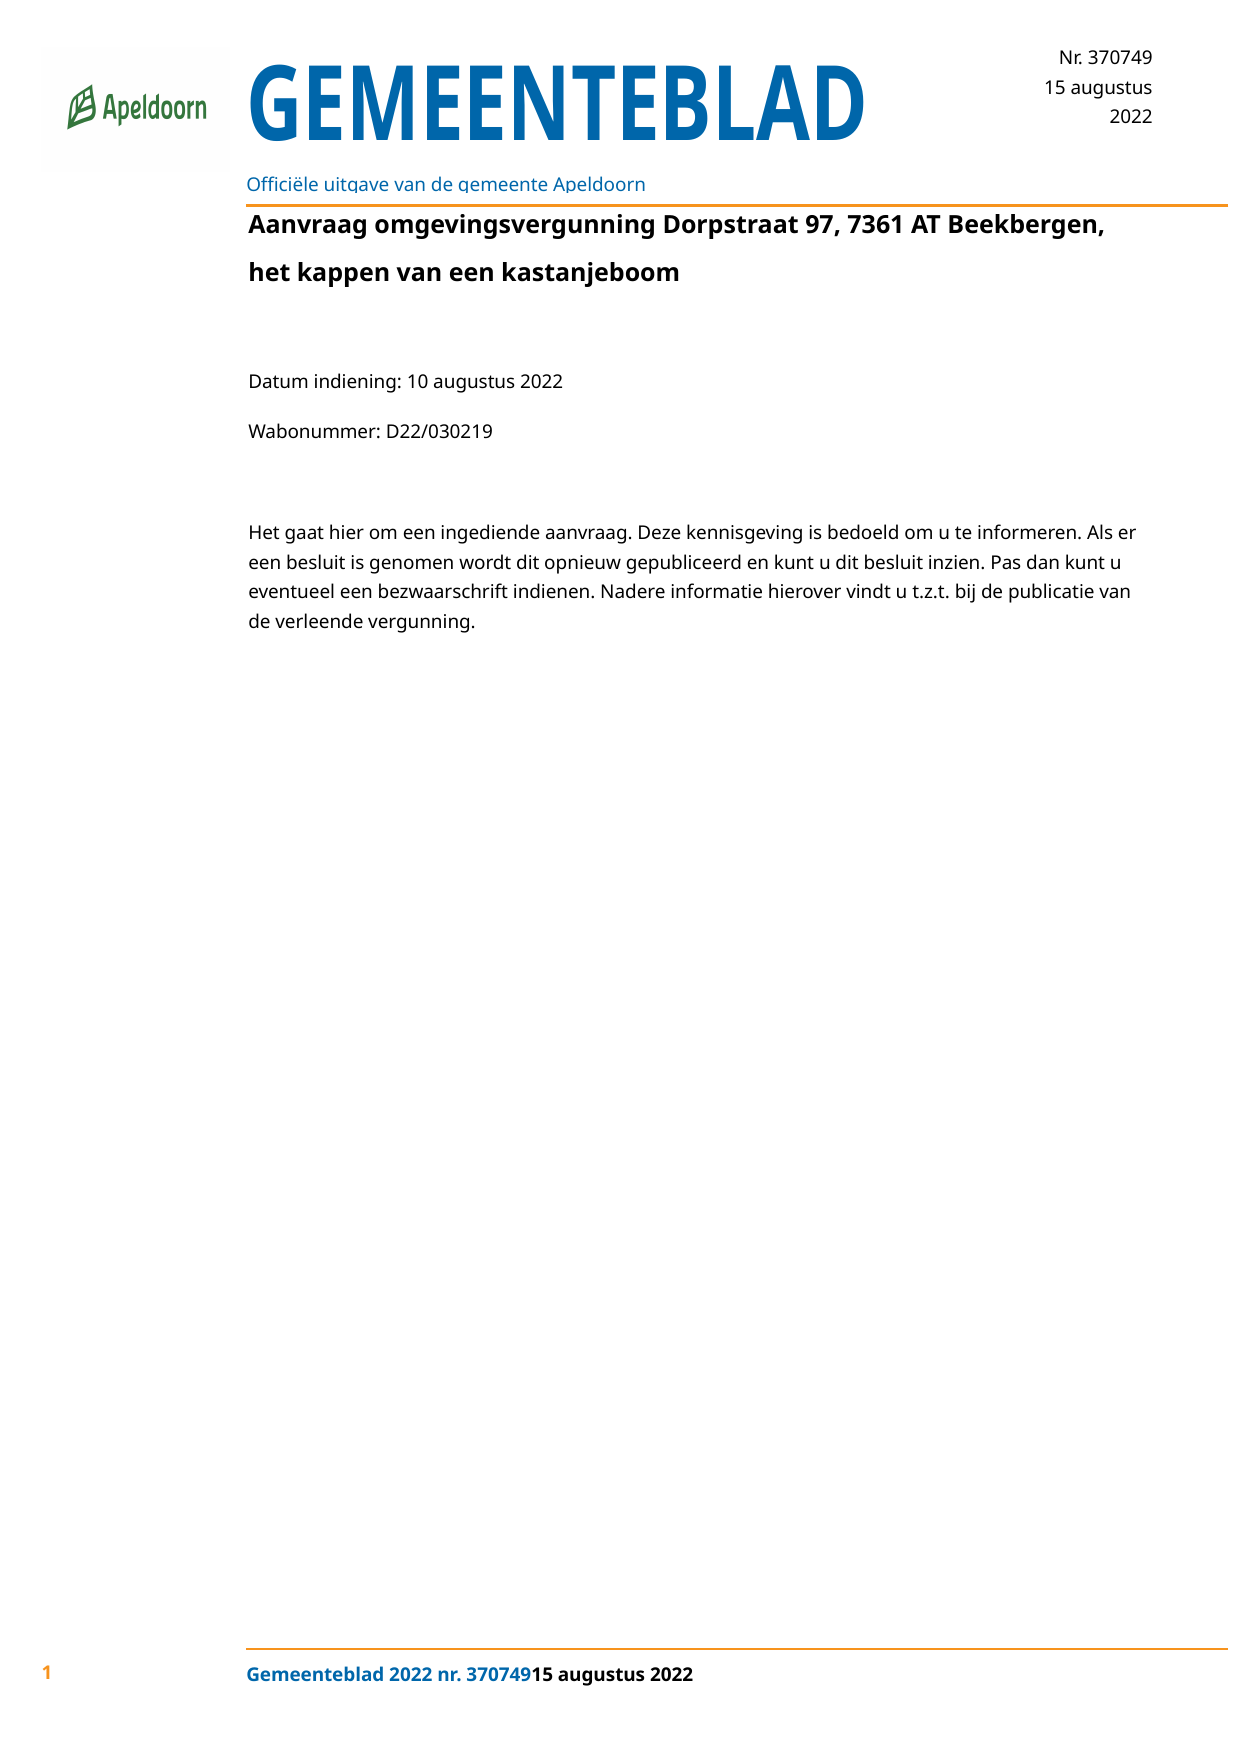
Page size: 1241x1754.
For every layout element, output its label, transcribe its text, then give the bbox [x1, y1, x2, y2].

text Het gaat hier om een ingediende aanvraag. Deze kennisgeving is bedoeld om u te informeren. Als er een besluit is genomen wordt dit opnieuw gepubliceerd en kunt u dit besluit inzien. Pas dan kunt u eventueel een bezwaarschrift indienen. Nadere informatie hierover vindt u t.z.t. bij de publicatie van de verleende vergunning. [248, 519, 1152, 634]
text Datum indiening: 10 augustus 2022 [248, 368, 1152, 394]
text Wabonummer: D22/030219 [248, 419, 1152, 444]
picture [41, 47, 231, 172]
text Aanvraag omgevingsvergunning Dorpstraat 97, 7361 AT Beekbergen, het kappen van een kastanjeboom [248, 207, 1152, 288]
